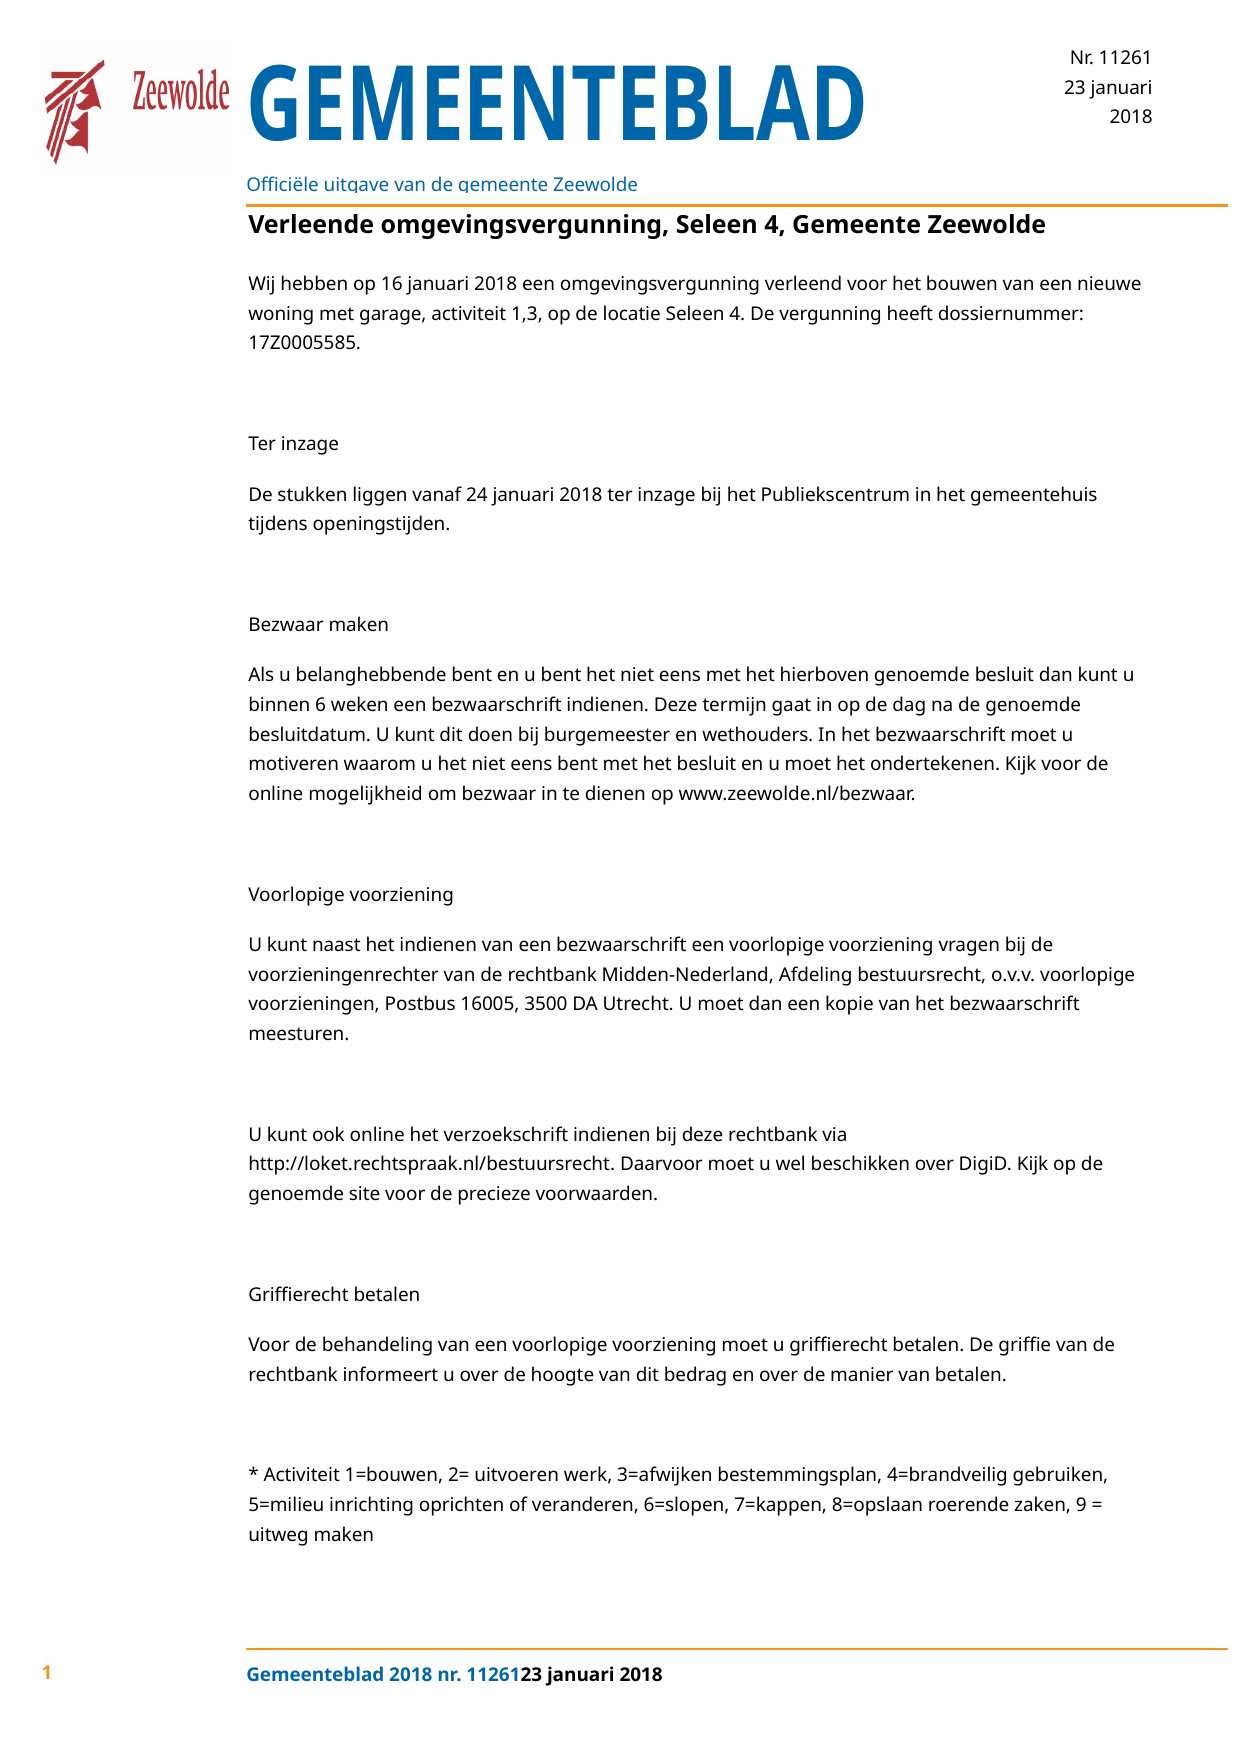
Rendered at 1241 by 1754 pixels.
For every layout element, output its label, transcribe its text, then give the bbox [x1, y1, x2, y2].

text Voorlopige voorziening [248, 881, 1152, 906]
text * Activiteit 1=bouwen, 2= uitvoeren werk, 3=afwijken bestemmingsplan, 4=brandveilig gebruiken, 5=milieu inrichting oprichten of veranderen, 6=slopen, 7=kappen, 8=opslaan roerende zaken, 9 = uitweg maken [248, 1462, 1152, 1546]
text Ter inzage [248, 430, 1152, 456]
text De stukken liggen vanaf 24 januari 2018 ter inzage bij het Publiekscentrum in het gemeentehuis tijdens openingstijden. [248, 481, 1152, 536]
text Verleende omgevingsvergunning, Seleen 4, Gemeente Zeewolde [248, 207, 1152, 241]
text Als u belanghebbende bent en u bent het niet eens met het hierboven genoemde besluit dan kunt u binnen 6 weken een bezwaarschrift indienen. Deze termijn gaat in op de dag na de genoemde besluitdatum. U kunt dit doen bij burgemeester en wethouders. In het bezwaarschrift moet u motiveren waarom u het niet eens bent met het besluit en u moet het ondertekenen. Kijk voor de online mogelijkheid om bezwaar in te dienen op www.zeewolde.nl/bezwaar. [248, 662, 1152, 806]
text Voor de behandeling van een voorlopige voorziening moet u griffierecht betalen. De griffie van de rechtbank informeert u over de hoogte van dit bedrag en over de manier van betalen. [248, 1331, 1152, 1386]
text Wij hebben op 16 januari 2018 een omgevingsvergunning verleend voor het bouwen van een nieuwe woning met garage, activiteit 1,3, op de locatie Seleen 4. De vergunning heeft dossiernummer: 17Z0005585. [248, 270, 1152, 355]
text Griffierecht betalen [248, 1281, 1152, 1306]
text U kunt naast het indienen van een bezwaarschrift een voorlopige voorziening vragen bij de voorzieningenrechter van de rechtbank Midden-Nederland, Afdeling bestuursrecht, o.v.v. voorlopige voorzieningen, Postbus 16005, 3500 DA Utrecht. U moet dan een kopie van het bezwaarschrift meesturen. [248, 931, 1152, 1046]
text Bezwaar maken [248, 611, 1152, 637]
text U kunt ook online het verzoekschrift indienen bij deze rechtbank via http://loket.rechtspraak.nl/bestuursrecht. Daarvoor moet u wel beschikken over DigiD. Kijk op de genoemde site voor de precieze voorwaarden. [248, 1121, 1152, 1206]
picture [41, 47, 231, 172]
